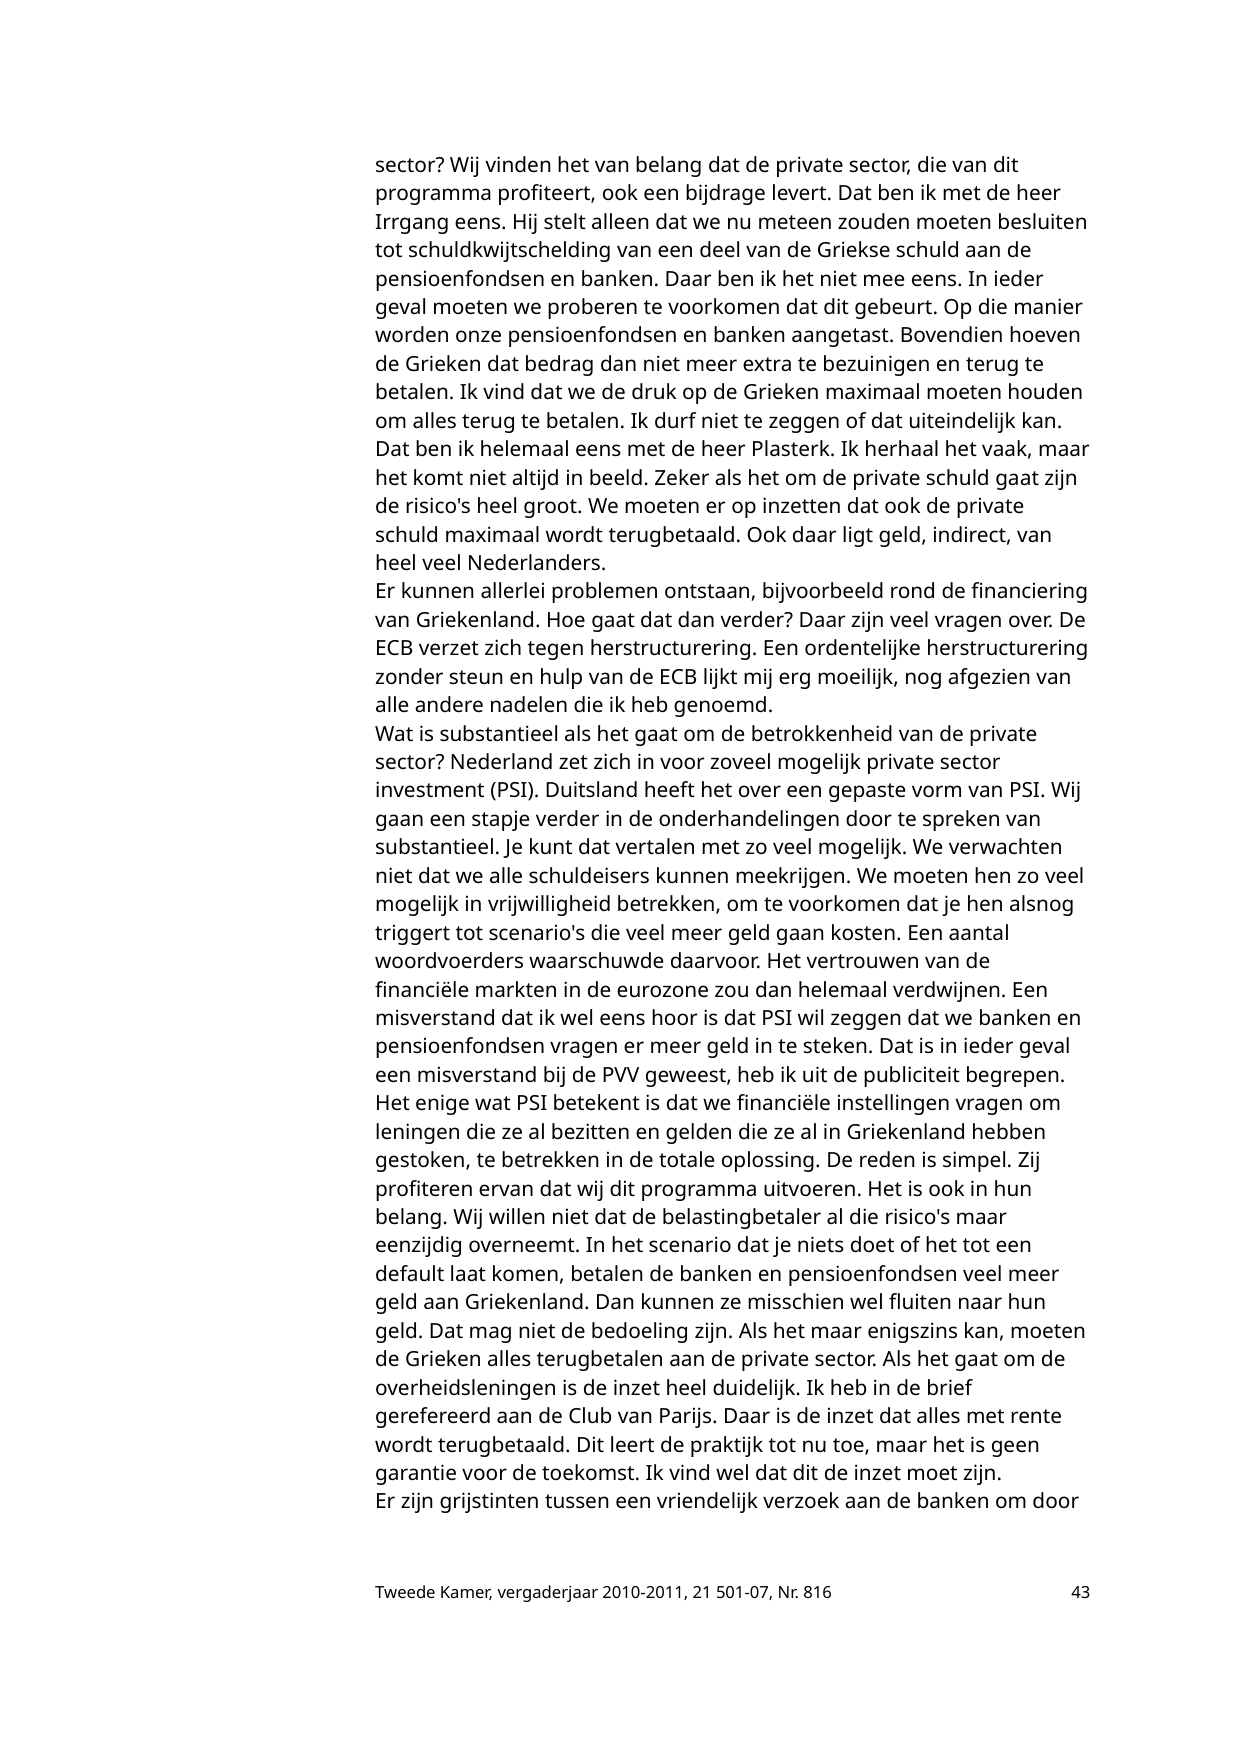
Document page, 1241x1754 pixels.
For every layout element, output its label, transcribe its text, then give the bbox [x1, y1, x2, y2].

text Er kunnen allerlei problemen ontstaan, bijvoorbeeld rond de financiering van Griekenland. Hoe gaat dat dan verder? Daar zijn veel vragen over. De ECB verzet zich tegen herstructurering. Een ordentelijke herstructurering zonder steun en hulp van de ECB lijkt mij erg moeilijk, nog afgezien van alle andere nadelen die ik heb genoemd. [375, 577, 1090, 719]
text Er zijn grijstinten tussen een vriendelijk verzoek aan de banken om door [375, 1487, 1090, 1515]
text sector? Wij vinden het van belang dat de private sector, die van dit programma profiteert, ook een bijdrage levert. Dat ben ik met de heer Irrgang eens. Hij stelt alleen dat we nu meteen zouden moeten besluiten tot schuldkwijtschelding van een deel van de Griekse schuld aan de pensioenfondsen en banken. Daar ben ik het niet mee eens. In ieder geval moeten we proberen te voorkomen dat dit gebeurt. Op die manier worden onze pensioenfondsen en banken aangetast. Bovendien hoeven de Grieken dat bedrag dan niet meer extra te bezuinigen en terug te betalen. Ik vind dat we de druk op de Grieken maximaal moeten houden om alles terug te betalen. Ik durf niet te zeggen of dat uiteindelijk kan. Dat ben ik helemaal eens met de heer Plasterk. Ik herhaal het vaak, maar het komt niet altijd in beeld. Zeker als het om de private schuld gaat zijn de risico's heel groot. We moeten er op inzetten dat ook de private schuld maximaal wordt terugbetaald. Ook daar ligt geld, indirect, van heel veel Nederlanders. [375, 150, 1090, 577]
text Wat is substantieel als het gaat om de betrokkenheid van de private sector? Nederland zet zich in voor zoveel mogelijk private sector investment (PSI). Duitsland heeft het over een gepaste vorm van PSI. Wij gaan een stapje verder in de onderhandelingen door te spreken van substantieel. Je kunt dat vertalen met zo veel mogelijk. We verwachten niet dat we alle schuldeisers kunnen meekrijgen. We moeten hen zo veel mogelijk in vrijwilligheid betrekken, om te voorkomen dat je hen alsnog triggert tot scenario's die veel meer geld gaan kosten. Een aantal woordvoerders waarschuwde daarvoor. Het vertrouwen van de financiële markten in de eurozone zou dan helemaal verdwijnen. Een misverstand dat ik wel eens hoor is dat PSI wil zeggen dat we banken en pensioenfondsen vragen er meer geld in te steken. Dat is in ieder geval een misverstand bij de PVV geweest, heb ik uit de publiciteit begrepen. Het enige wat PSI betekent is dat we financiële instellingen vragen om leningen die ze al bezitten en gelden die ze al in Griekenland hebben gestoken, te betrekken in de totale oplossing. De reden is simpel. Zij profiteren ervan dat wij dit programma uitvoeren. Het is ook in hun belang. Wij willen niet dat de belastingbetaler al die risico's maar eenzijdig overneemt. In het scenario dat je niets doet of het tot een default laat komen, betalen de banken en pensioenfondsen veel meer geld aan Griekenland. Dan kunnen ze misschien wel fluiten naar hun geld. Dat mag niet de bedoeling zijn. Als het maar enigszins kan, moeten de Grieken alles terugbetalen aan de private sector. Als het gaat om de overheidsleningen is de inzet heel duidelijk. Ik heb in de brief gerefereerd aan de Club van Parijs. Daar is de inzet dat alles met rente wordt terugbetaald. Dit leert de praktijk tot nu toe, maar het is geen garantie voor de toekomst. Ik vind wel dat dit de inzet moet zijn. [375, 719, 1090, 1487]
